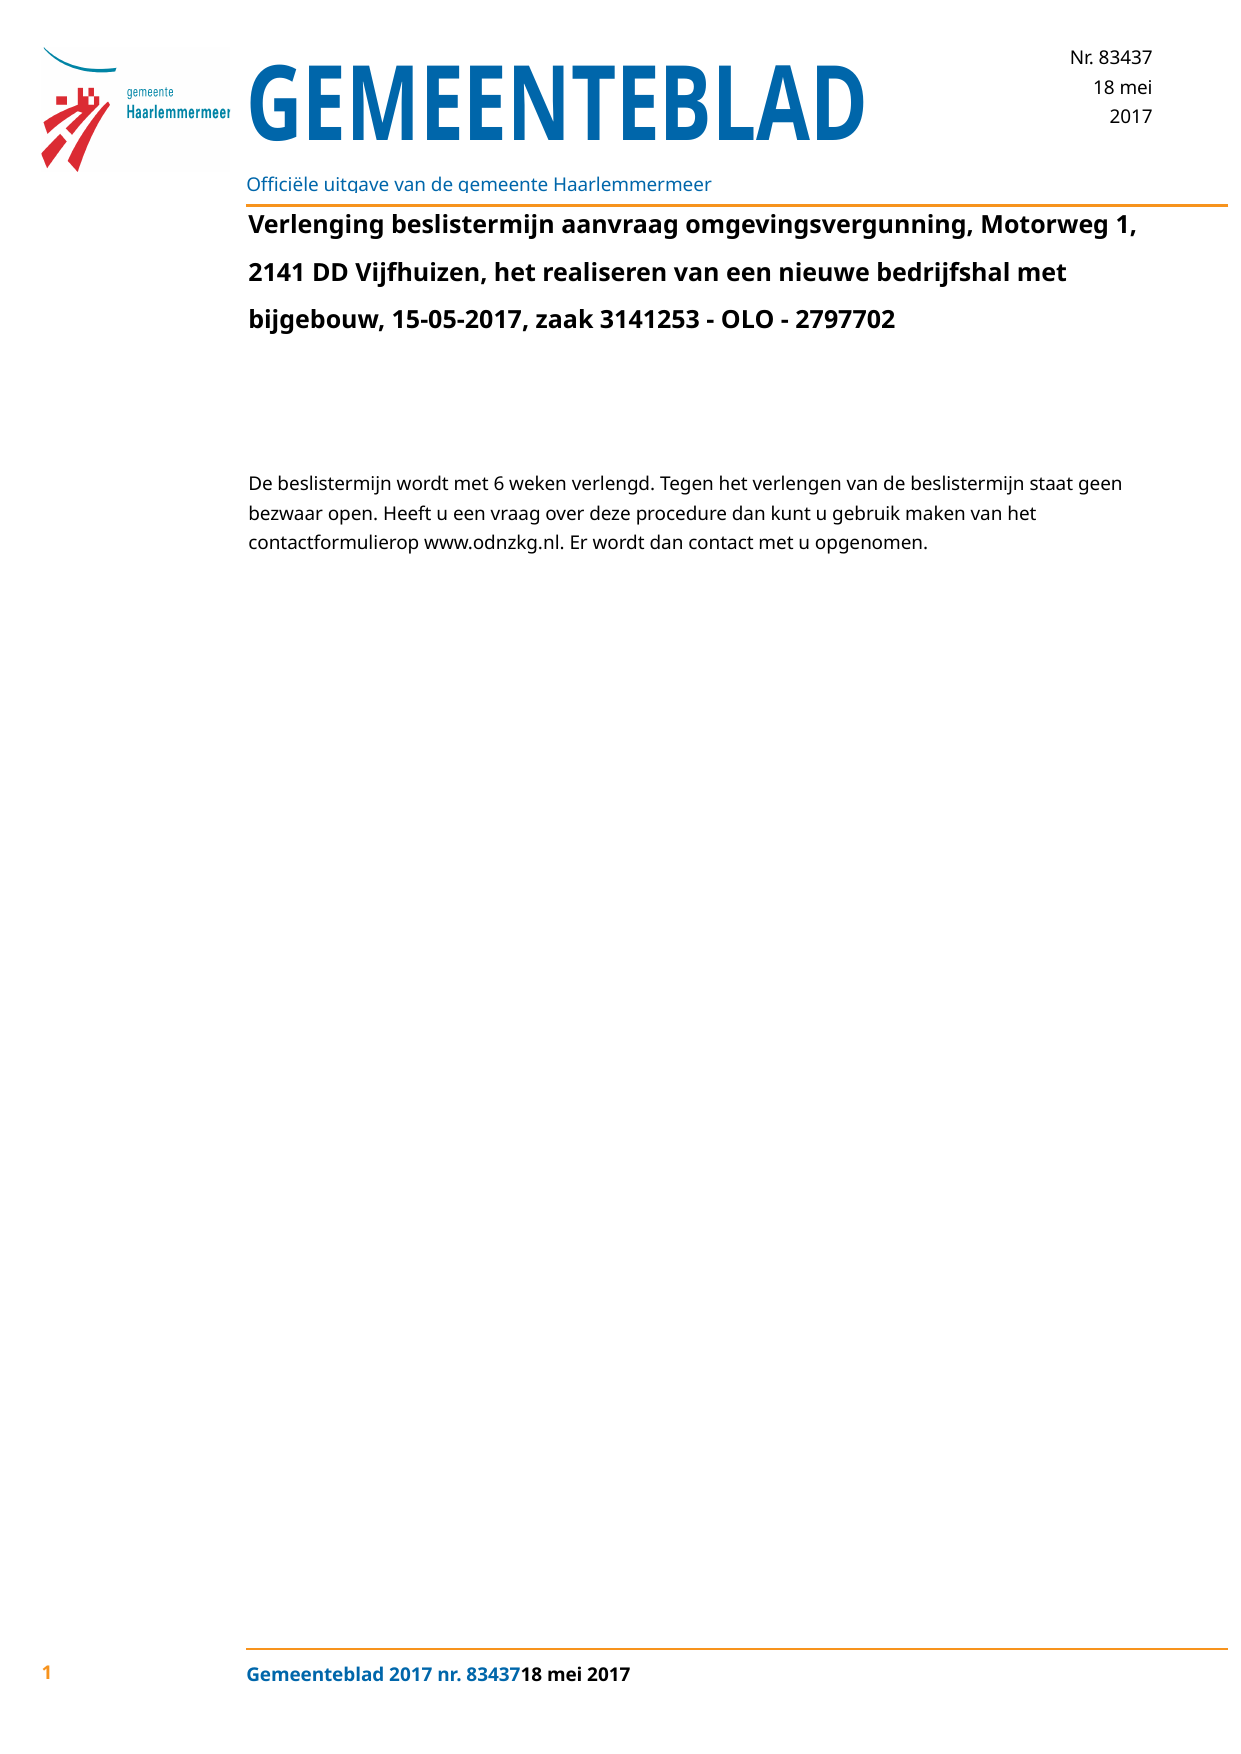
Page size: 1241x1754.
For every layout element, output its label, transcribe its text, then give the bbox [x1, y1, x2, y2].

text De beslistermijn wordt met 6 weken verlengd. Tegen het verlengen van de beslistermijn staat geen bezwaar open. Heeft u een vraag over deze procedure dan kunt u gebruik maken van het contactformulierop www.odnzkg.nl. Er wordt dan contact met u opgenomen. [248, 470, 1152, 555]
picture [41, 47, 231, 172]
text Verlenging beslistermijn aanvraag omgevingsvergunning, Motorweg 1, 2141 DD Vijfhuizen, het realiseren van een nieuwe bedrijfshal met bijgebouw, 15-05-2017, zaak 3141253 - OLO - 2797702 [248, 207, 1152, 336]
